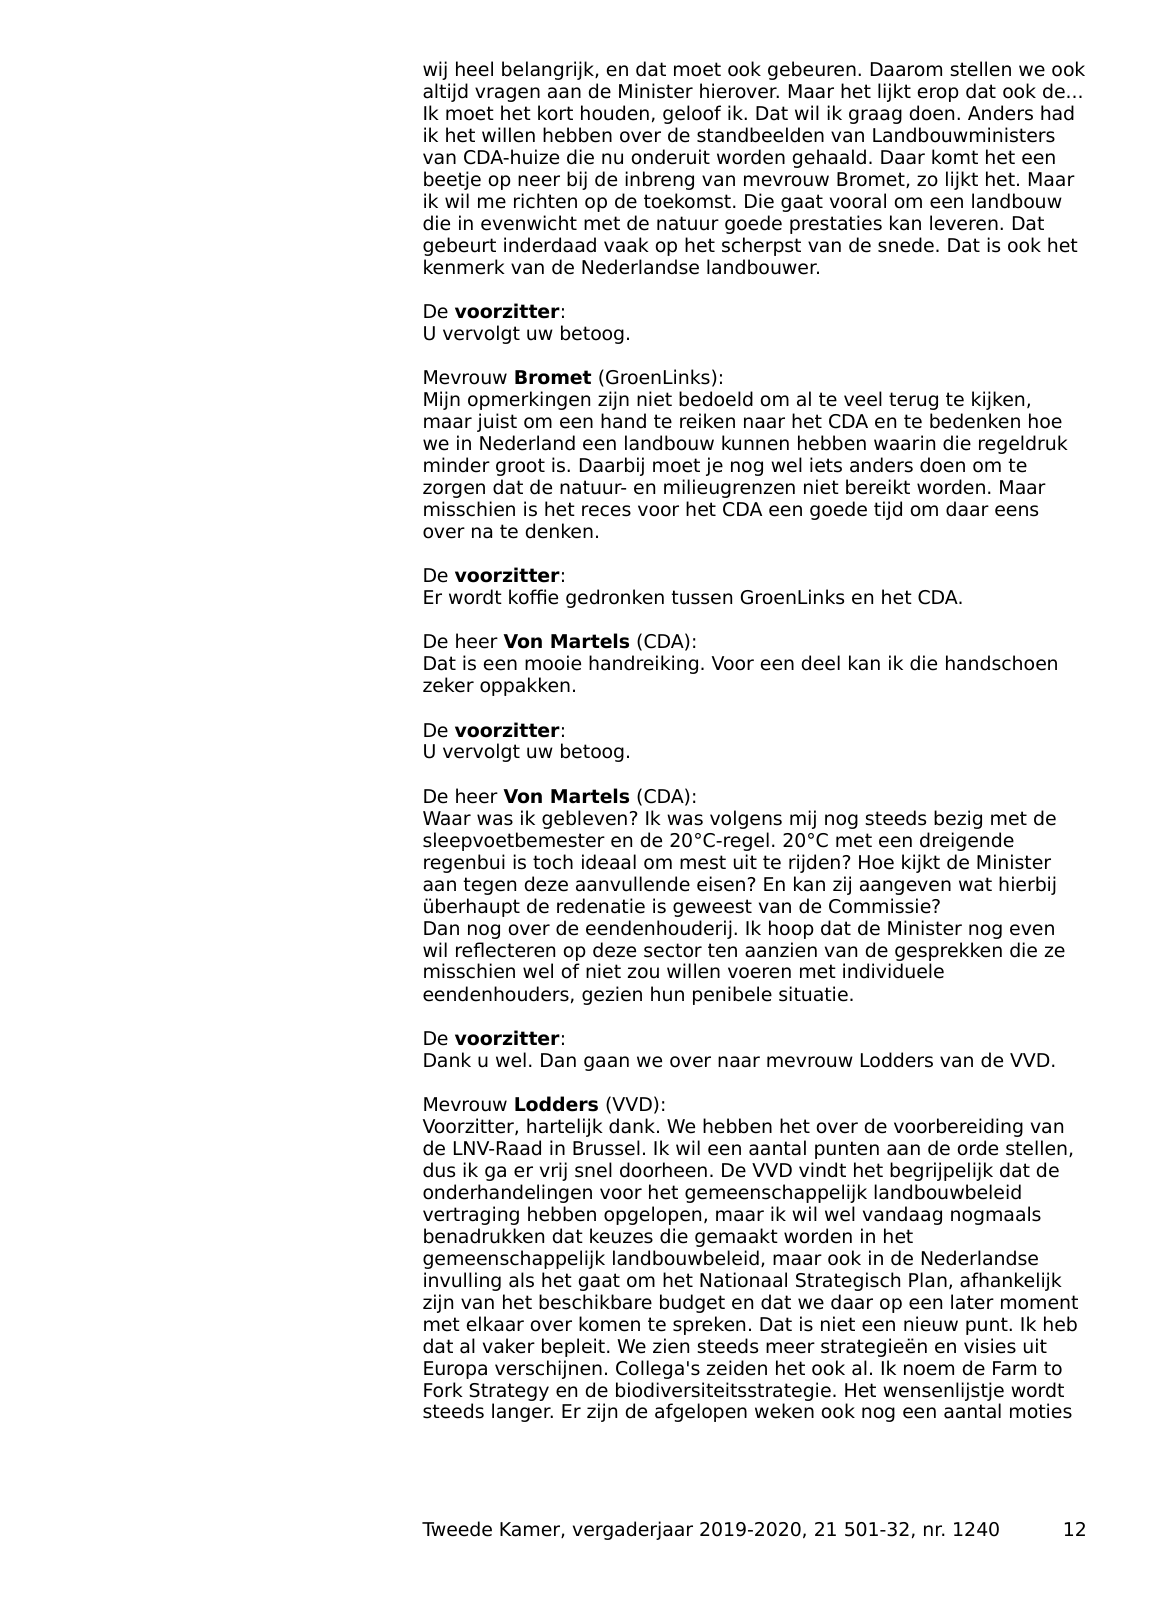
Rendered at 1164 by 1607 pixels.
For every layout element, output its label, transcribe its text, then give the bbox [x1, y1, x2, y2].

text Waar was ik gebleven? Ik was volgens mij nog steeds bezig met de sleepvoetbemester en de 20°C-regel. 20°C met een dreigende regenbui is toch ideaal om mest uit te rijden? Hoe kijkt de Minister aan tegen deze aanvullende eisen? En kan zij aangeven wat hierbij überhaupt de redenatie is geweest van de Commissie? [422, 808, 1087, 917]
text Dat is een mooie handreiking. Voor een deel kan ik die handschoen zeker oppakken. [422, 653, 1087, 697]
text U vervolgt uw betoog. [422, 741, 1087, 763]
text Er wordt koffie gedronken tussen GroenLinks en het CDA. [422, 587, 1087, 609]
text Mevrouw Bromet (GroenLinks): [422, 367, 1087, 389]
text Mevrouw Lodders (VVD): [422, 1094, 1087, 1116]
text De voorzitter: [422, 565, 1087, 587]
text U vervolgt uw betoog. [422, 323, 1087, 345]
text De heer Von Martels (CDA): [422, 631, 1087, 653]
text De voorzitter: [422, 1028, 1087, 1049]
text De voorzitter: [422, 301, 1087, 323]
text Mijn opmerkingen zijn niet bedoeld om al te veel terug te kijken, maar juist om een hand te reiken naar het CDA en te bedenken hoe we in Nederland een landbouw kunnen hebben waarin die regeldruk minder groot is. Daarbij moet je nog wel iets anders doen om te zorgen dat de natuur- en milieugrenzen niet bereikt worden. Maar misschien is het reces voor het CDA een goede tijd om daar eens over na te denken. [422, 389, 1087, 543]
text wij heel belangrijk, en dat moet ook gebeuren. Daarom stellen we ook altijd vragen aan de Minister hierover. Maar het lijkt erop dat ook de... Ik moet het kort houden, geloof ik. Dat wil ik graag doen. Anders had ik het willen hebben over de standbeelden van Landbouwministers van CDA-huize die nu onderuit worden gehaald. Daar komt het een beetje op neer bij de inbreng van mevrouw Bromet, zo lijkt het. Maar ik wil me richten op de toekomst. Die gaat vooral om een landbouw die in evenwicht met de natuur goede prestaties kan leveren. Dat gebeurt inderdaad vaak op het scherpst van de snede. Dat is ook het kenmerk van de Nederlandse landbouwer. [422, 59, 1087, 279]
text Dank u wel. Dan gaan we over naar mevrouw Lodders van de VVD. [422, 1049, 1087, 1072]
text Dan nog over de eendenhouderij. Ik hoop dat de Minister nog even wil reflecteren op deze sector ten aanzien van de gesprekken die ze misschien wel of niet zou willen voeren met individuele eendenhouders, gezien hun penibele situatie. [422, 917, 1087, 1005]
text De voorzitter: [422, 719, 1087, 741]
text De heer Von Martels (CDA): [422, 786, 1087, 808]
text Voorzitter, hartelijk dank. We hebben het over de voorbereiding van de LNV-Raad in Brussel. Ik wil een aantal punten aan de orde stellen, dus ik ga er vrij snel doorheen. De VVD vindt het begrijpelijk dat de onderhandelingen voor het gemeenschappelijk landbouwbeleid vertraging hebben opgelopen, maar ik wil wel vandaag nogmaals benadrukken dat keuzes die gemaakt worden in het gemeenschappelijk landbouwbeleid, maar ook in de Nederlandse invulling als het gaat om het Nationaal Strategisch Plan, afhankelijk zijn van het beschikbare budget en dat we daar op een later moment met elkaar over komen te spreken. Dat is niet een nieuw punt. Ik heb dat al vaker bepleit. We zien steeds meer strategieën en visies uit Europa verschijnen. Collega's zeiden het ook al. Ik noem de Farm to Fork Strategy en de biodiversiteitsstrategie. Het wensenlijstje wordt steeds langer. Er zijn de afgelopen weken ook nog een aantal moties [422, 1116, 1087, 1423]
